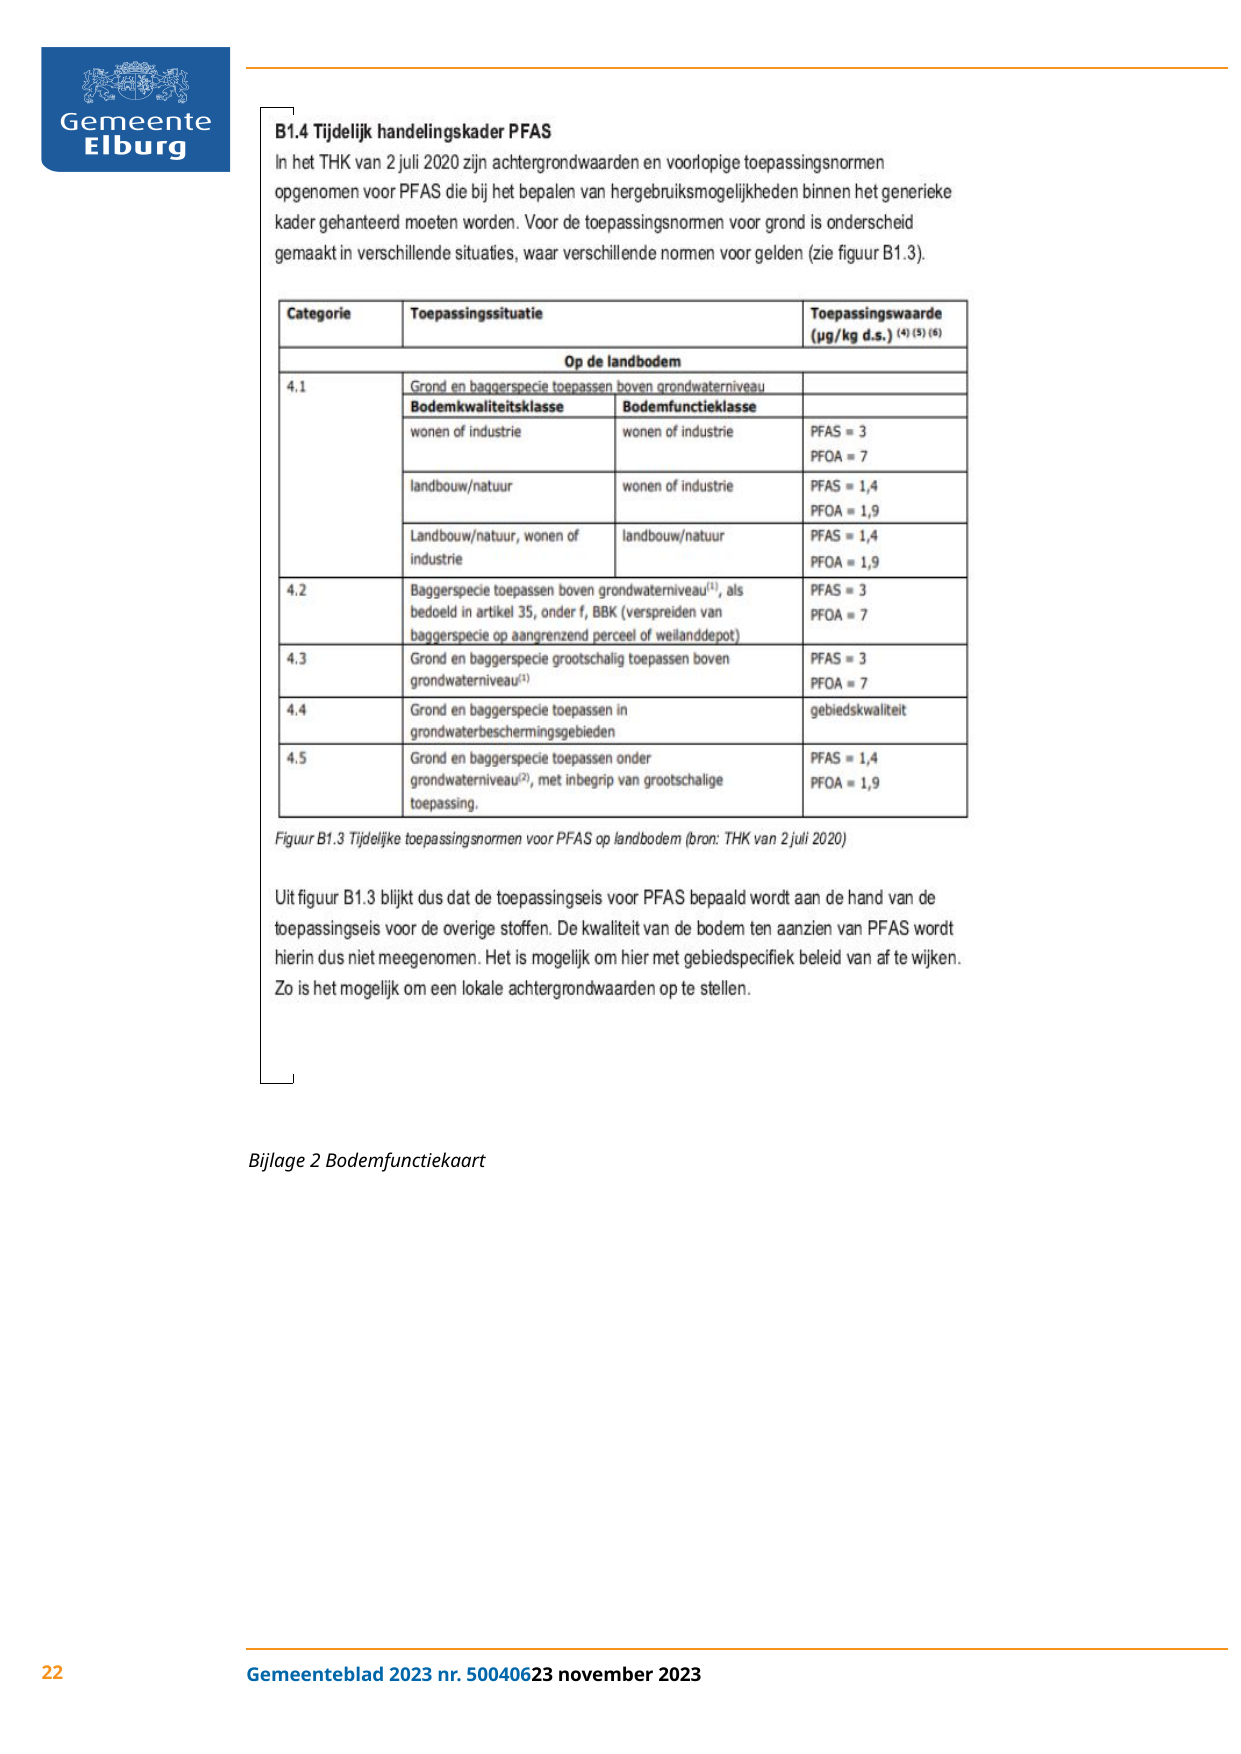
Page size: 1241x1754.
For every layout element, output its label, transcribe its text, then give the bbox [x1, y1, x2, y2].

picture [268, 115, 978, 1074]
picture [41, 47, 231, 172]
text Bijlage 2 Bodemfunctiekaart [248, 1147, 1152, 1173]
